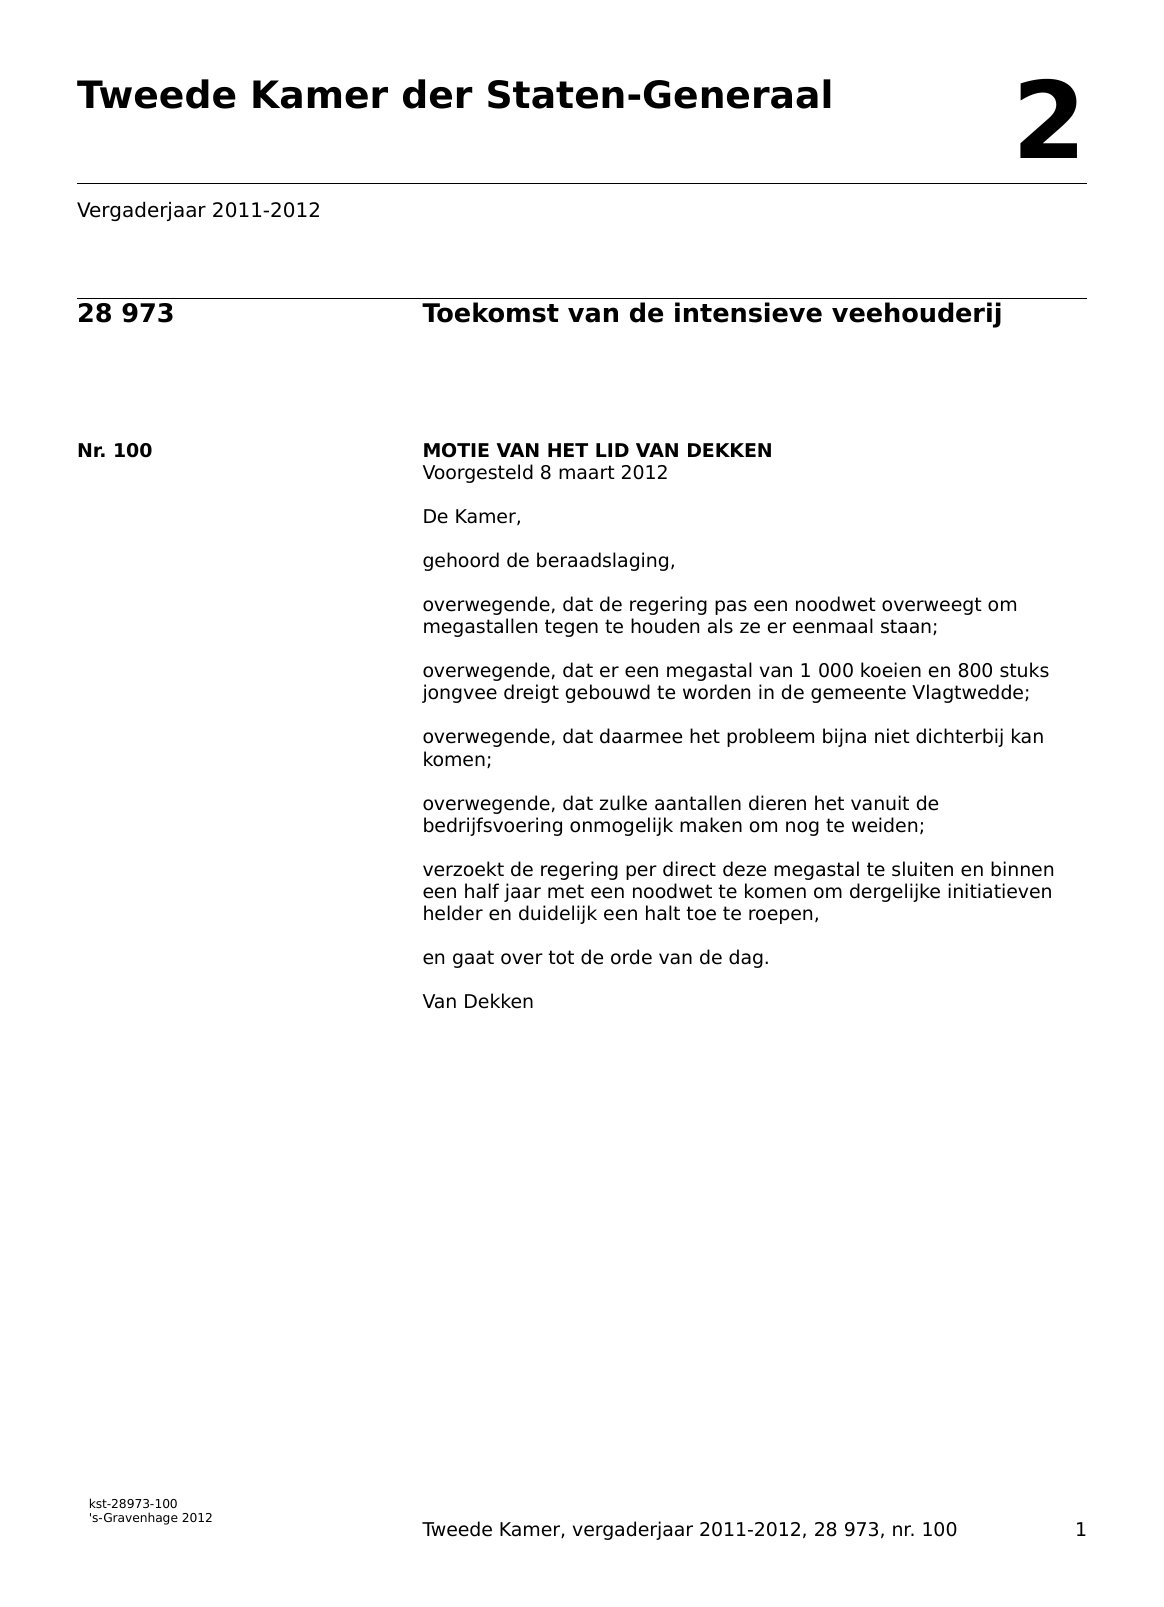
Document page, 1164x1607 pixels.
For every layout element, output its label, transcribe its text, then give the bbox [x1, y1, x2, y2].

text De Kamer, [422, 506, 1087, 528]
text verzoekt de regering per direct deze megastal te sluiten en binnen een half jaar met een noodwet te komen om dergelijke initiatieven helder en duidelijk een halt toe te roepen, [422, 859, 1087, 925]
text overwegende, dat daarmee het probleem bijna niet dichterbij kan komen; [422, 726, 1087, 770]
text en gaat over tot de orde van de dag. [422, 947, 1087, 969]
text Van Dekken [422, 991, 1087, 1013]
table_header Tweede Kamer der Staten-Generaal [77, 59, 886, 183]
subtitle 28 973 Toekomst van de intensieve veehouderij [77, 299, 1087, 329]
subtitle Nr. 100 MOTIE VAN HET LID VAN DEKKEN [77, 440, 1087, 462]
table_header 2 [886, 59, 1087, 183]
text overwegende, dat de regering pas een noodwet overweegt om megastallen tegen te houden als ze er eenmaal staan; [422, 594, 1087, 638]
text overwegende, dat er een megastal van 1 000 koeien en 800 stuks jongvee dreigt gebouwd te worden in de gemeente Vlagtwedde; [422, 660, 1087, 704]
table_cell Vergaderjaar 2011-2012 [77, 184, 1087, 298]
text kst-28973-100 [88, 1497, 323, 1511]
text Voorgesteld 8 maart 2012 [422, 462, 1087, 484]
text gehoord de beraadslaging, [422, 550, 1087, 572]
text overwegende, dat zulke aantallen dieren het vanuit de bedrijfsvoering onmogelijk maken om nog te weiden; [422, 793, 1087, 837]
text 's-Gravenhage 2012 [88, 1511, 323, 1525]
